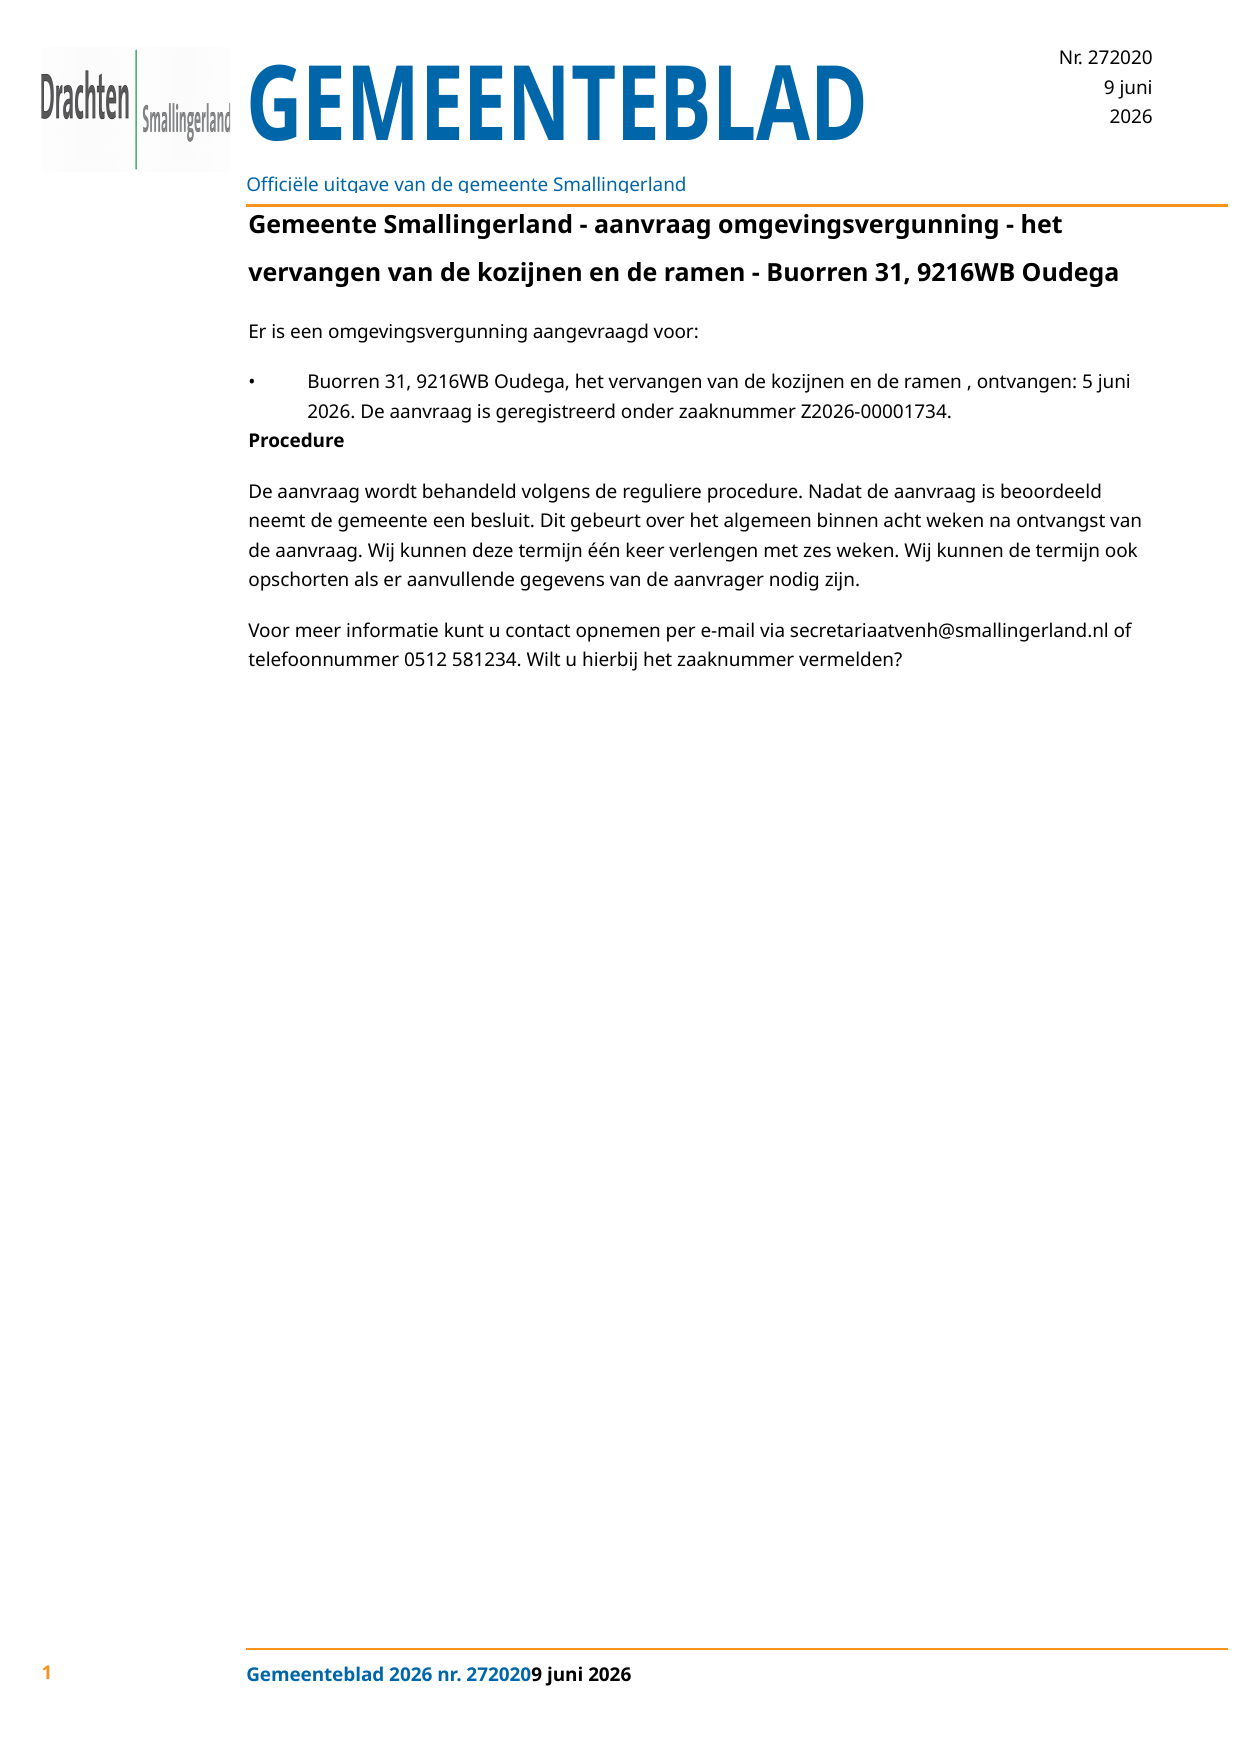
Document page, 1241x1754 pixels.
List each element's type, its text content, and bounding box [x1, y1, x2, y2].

text Voor meer informatie kunt u contact opnemen per e-mail via secretariaatvenh@smallingerland.nl of telefoonnummer 0512 581234. Wilt u hierbij het zaaknummer vermelden? [248, 617, 1152, 672]
picture [41, 47, 231, 172]
list Buorren 31, 9216WB Oudega, het vervangen van de kozijnen en de ramen , ontvangen: 5 juni 2026. De aanvraag is geregistreerd onder zaaknummer Z2026-00001734. [248, 368, 1152, 424]
text De aanvraag wordt behandeld volgens de reguliere procedure. Nadat de aanvraag is beoordeeld neemt de gemeente een besluit. Dit gebeurt over het algemeen binnen acht weken na ontvangst van de aanvraag. Wij kunnen deze termijn één keer verlengen met zes weken. Wij kunnen de termijn ook opschorten als er aanvullende gegevens van de aanvrager nodig zijn. [248, 478, 1152, 592]
text Er is een omgevingsvergunning aangevraagd voor: [248, 318, 1152, 344]
text Procedure [248, 427, 1152, 453]
text Gemeente Smallingerland - aanvraag omgevingsvergunning - het vervangen van de kozijnen en de ramen - Buorren 31, 9216WB Oudega [248, 207, 1152, 288]
